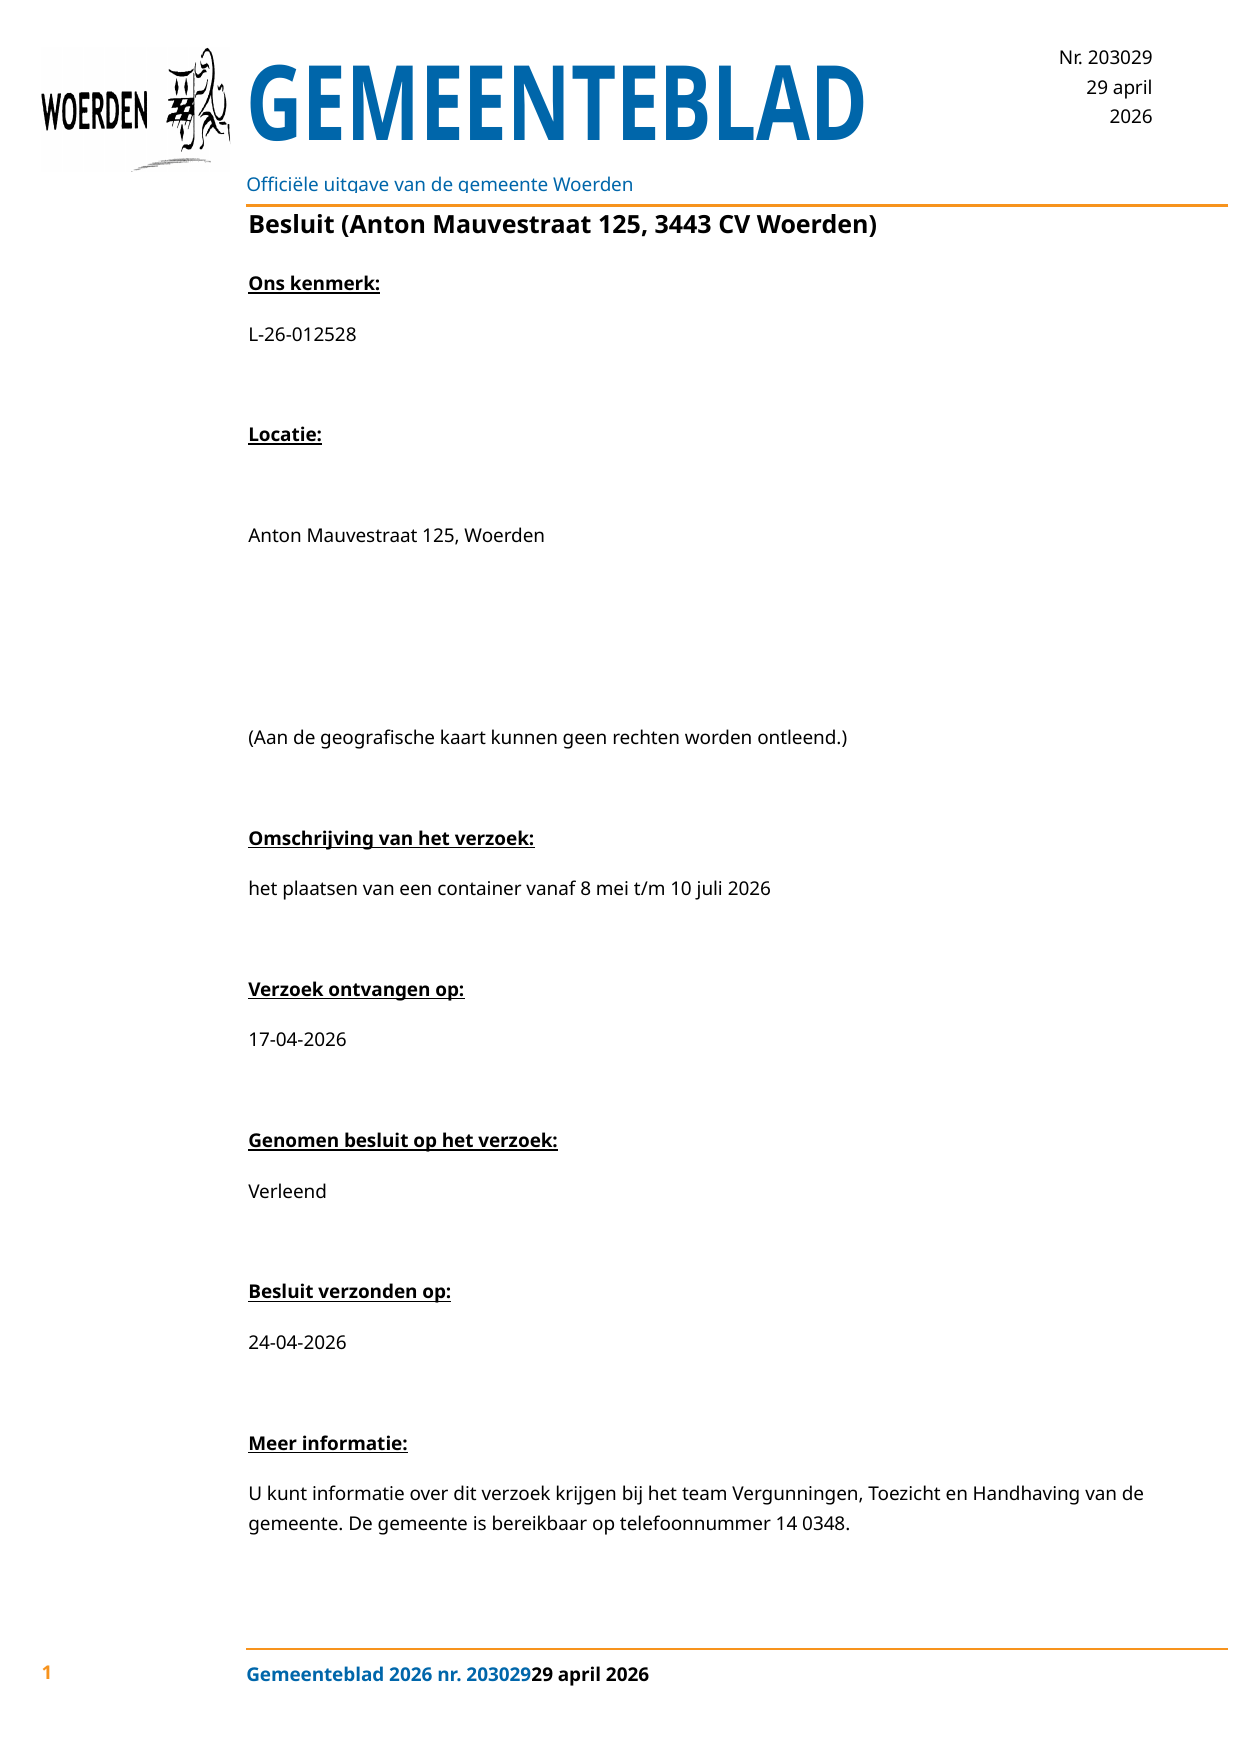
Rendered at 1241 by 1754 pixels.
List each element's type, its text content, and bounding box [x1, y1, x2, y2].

text het plaatsen van een container vanaf 8 mei t/m 10 juli 2026 [248, 875, 1152, 901]
text Besluit (Anton Mauvestraat 125, 3443 CV Woerden) [248, 207, 1152, 241]
text 17-04-2026 [248, 1027, 1152, 1052]
text Verzoek ontvangen op: [248, 976, 1152, 1002]
text 24-04-2026 [248, 1329, 1152, 1355]
text Anton Mauvestraat 125, Woerden [248, 522, 1152, 548]
picture [41, 47, 231, 172]
text Verleend [248, 1178, 1152, 1203]
text U kunt informatie over dit verzoek krijgen bij het team Vergunningen, Toezicht en Handhaving van de gemeente. De gemeente is bereikbaar op telefoonnummer 14 0348. [248, 1480, 1152, 1536]
text Locatie: [248, 422, 1152, 447]
text Omschrijving van het verzoek: [248, 825, 1152, 851]
text Genomen besluit op het verzoek: [248, 1127, 1152, 1153]
text (Aan de geografische kaart kunnen geen rechten worden ontleend.) [248, 724, 1152, 750]
text Ons kenmerk: [248, 270, 1152, 296]
text L-26-012528 [248, 321, 1152, 346]
text Besluit verzonden op: [248, 1279, 1152, 1304]
text Meer informatie: [248, 1430, 1152, 1456]
